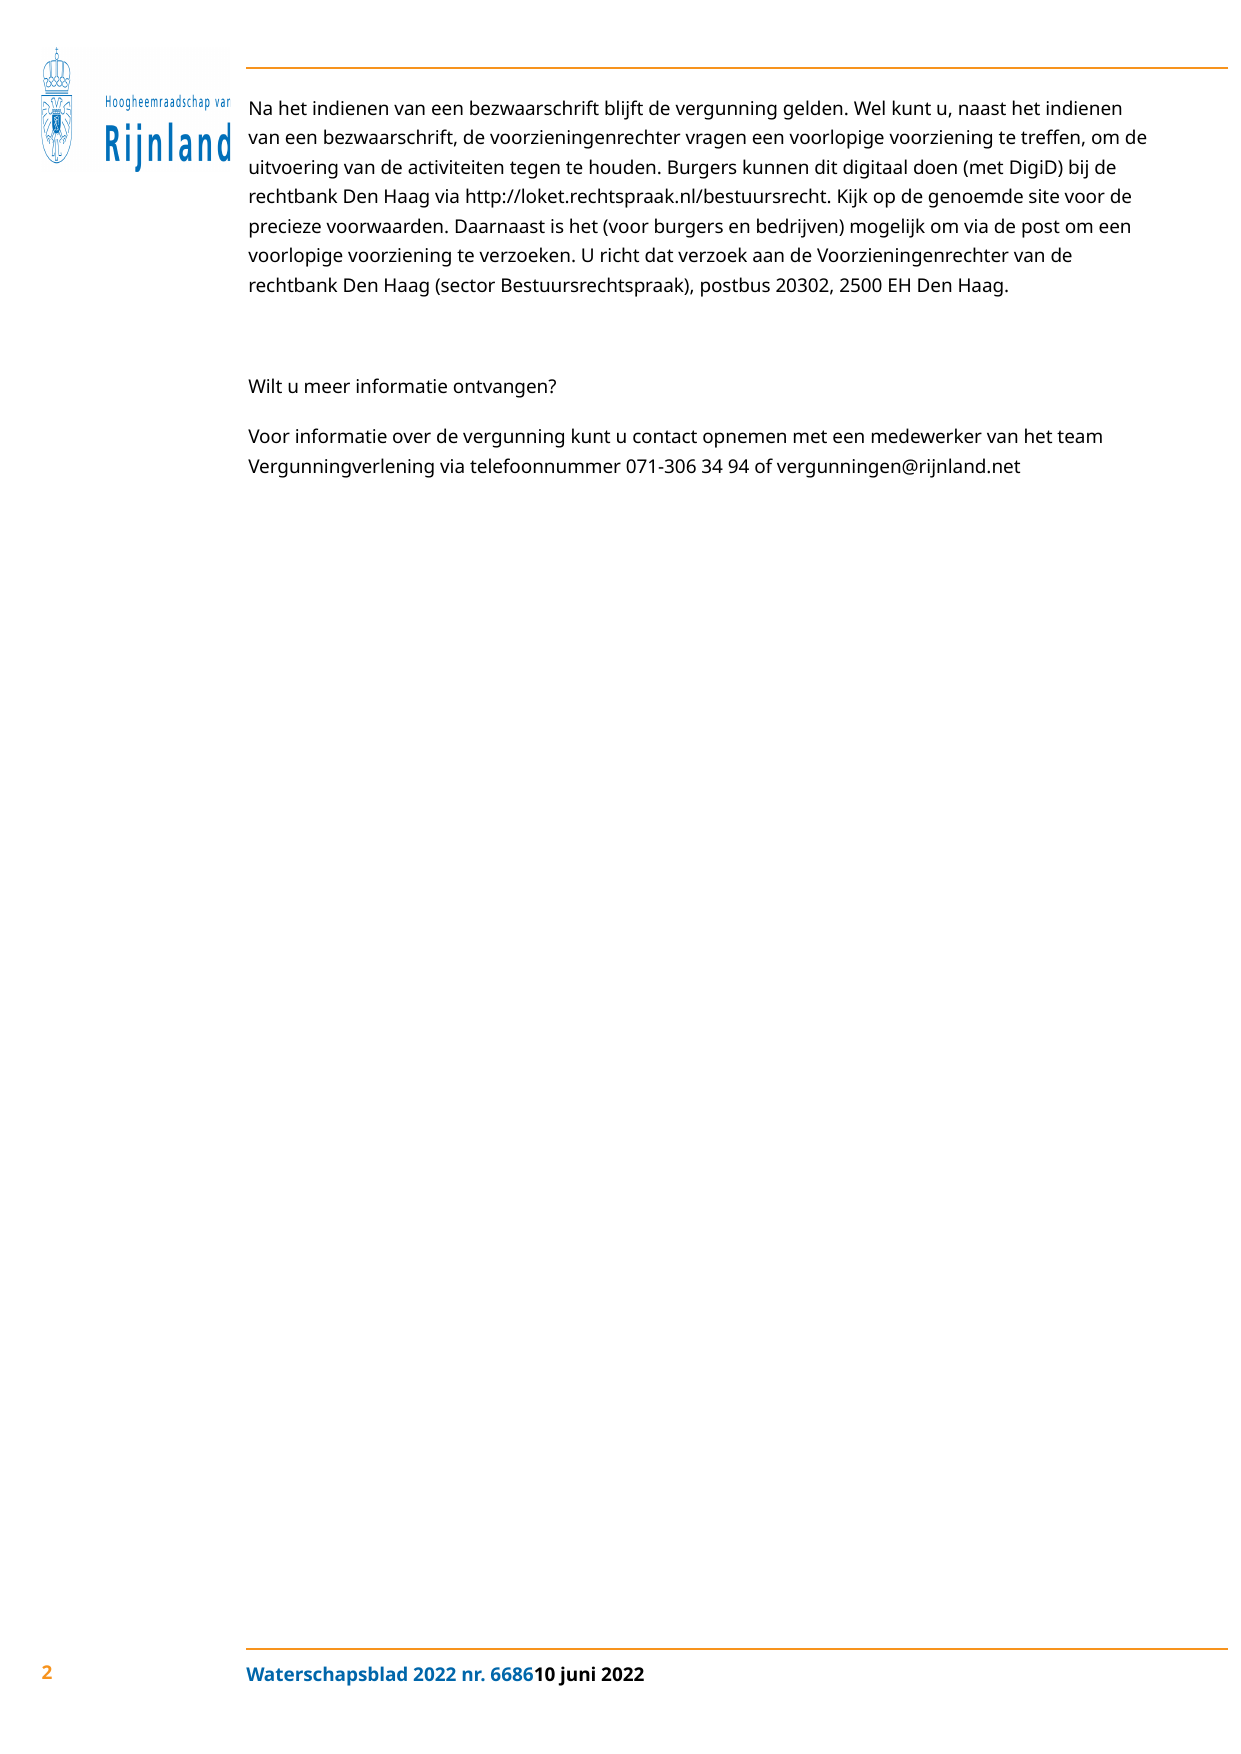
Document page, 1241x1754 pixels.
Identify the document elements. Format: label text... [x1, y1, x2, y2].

text Na het indienen van een bezwaarschrift blijft de vergunning gelden. Wel kunt u, naast het indienen van een bezwaarschrift, de voorzieningenrechter vragen een voorlopige voorziening te treffen, om de uitvoering van de activiteiten tegen te houden. Burgers kunnen dit digitaal doen (met DigiD) bij de rechtbank Den Haag via http://loket.rechtspraak.nl/bestuursrecht. Kijk op de genoemde site voor de precieze voorwaarden. Daarnaast is het (voor burgers en bedrijven) mogelijk om via de post om een voorlopige voorziening te verzoeken. U richt dat verzoek aan de Voorzieningenrechter van de rechtbank Den Haag (sector Bestuursrechtspraak), postbus 20302, 2500 EH Den Haag. [248, 95, 1152, 298]
text Voor informatie over de vergunning kunt u contact opnemen met een medewerker van het team Vergunningverlening via telefoonnummer 071-306 34 94 of vergunningen@rijnland.net [248, 423, 1152, 479]
picture [41, 47, 231, 172]
text Wilt u meer informatie ontvangen? [248, 373, 1152, 399]
